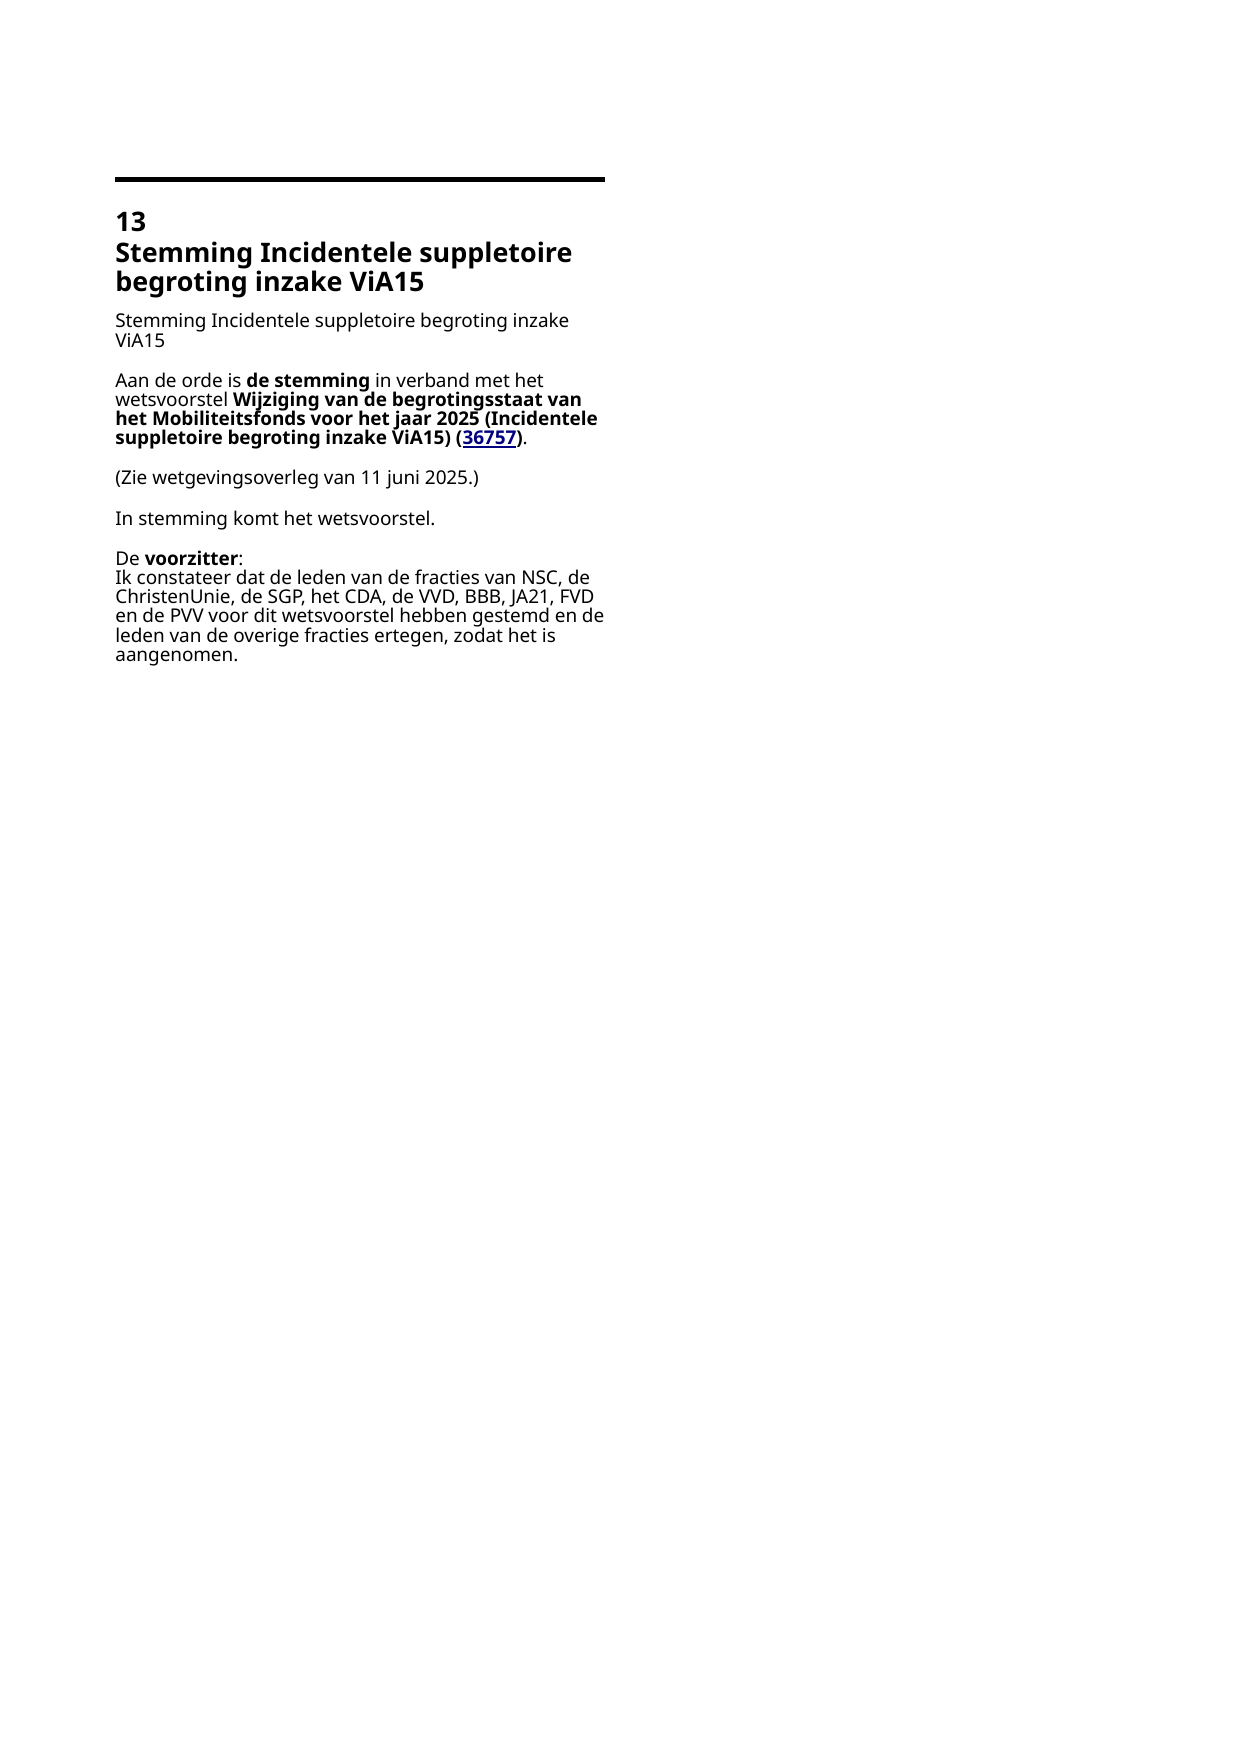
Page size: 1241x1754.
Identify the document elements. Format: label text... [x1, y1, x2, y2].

text De voorzitter: [115, 549, 605, 569]
text Stemming Incidentele suppletoire begroting inzake ViA15 [115, 239, 605, 312]
text In stemming komt het wetsvoorstel. [115, 509, 605, 529]
text 13 [115, 203, 605, 239]
text (Zie wetgevingsoverleg van 11 juni 2025.) [115, 469, 605, 489]
text Stemming Incidentele suppletoire begroting inzake ViA15 [115, 312, 605, 351]
text Aan de orde is de stemming in verband met het wetsvoorstel Wijziging van de begrotingsstaat van het Mobiliteitsfonds voor het jaar 2025 (Incidentele suppletoire begroting inzake ViA15) (36757). [115, 372, 605, 449]
text Ik constateer dat de leden van de fracties van NSC, de ChristenUnie, de SGP, het CDA, de VVD, BBB, JA21, FVD en de PVV voor dit wetsvoorstel hebben gestemd en de leden van de overige fracties ertegen, zodat het is aangenomen. [115, 569, 605, 665]
